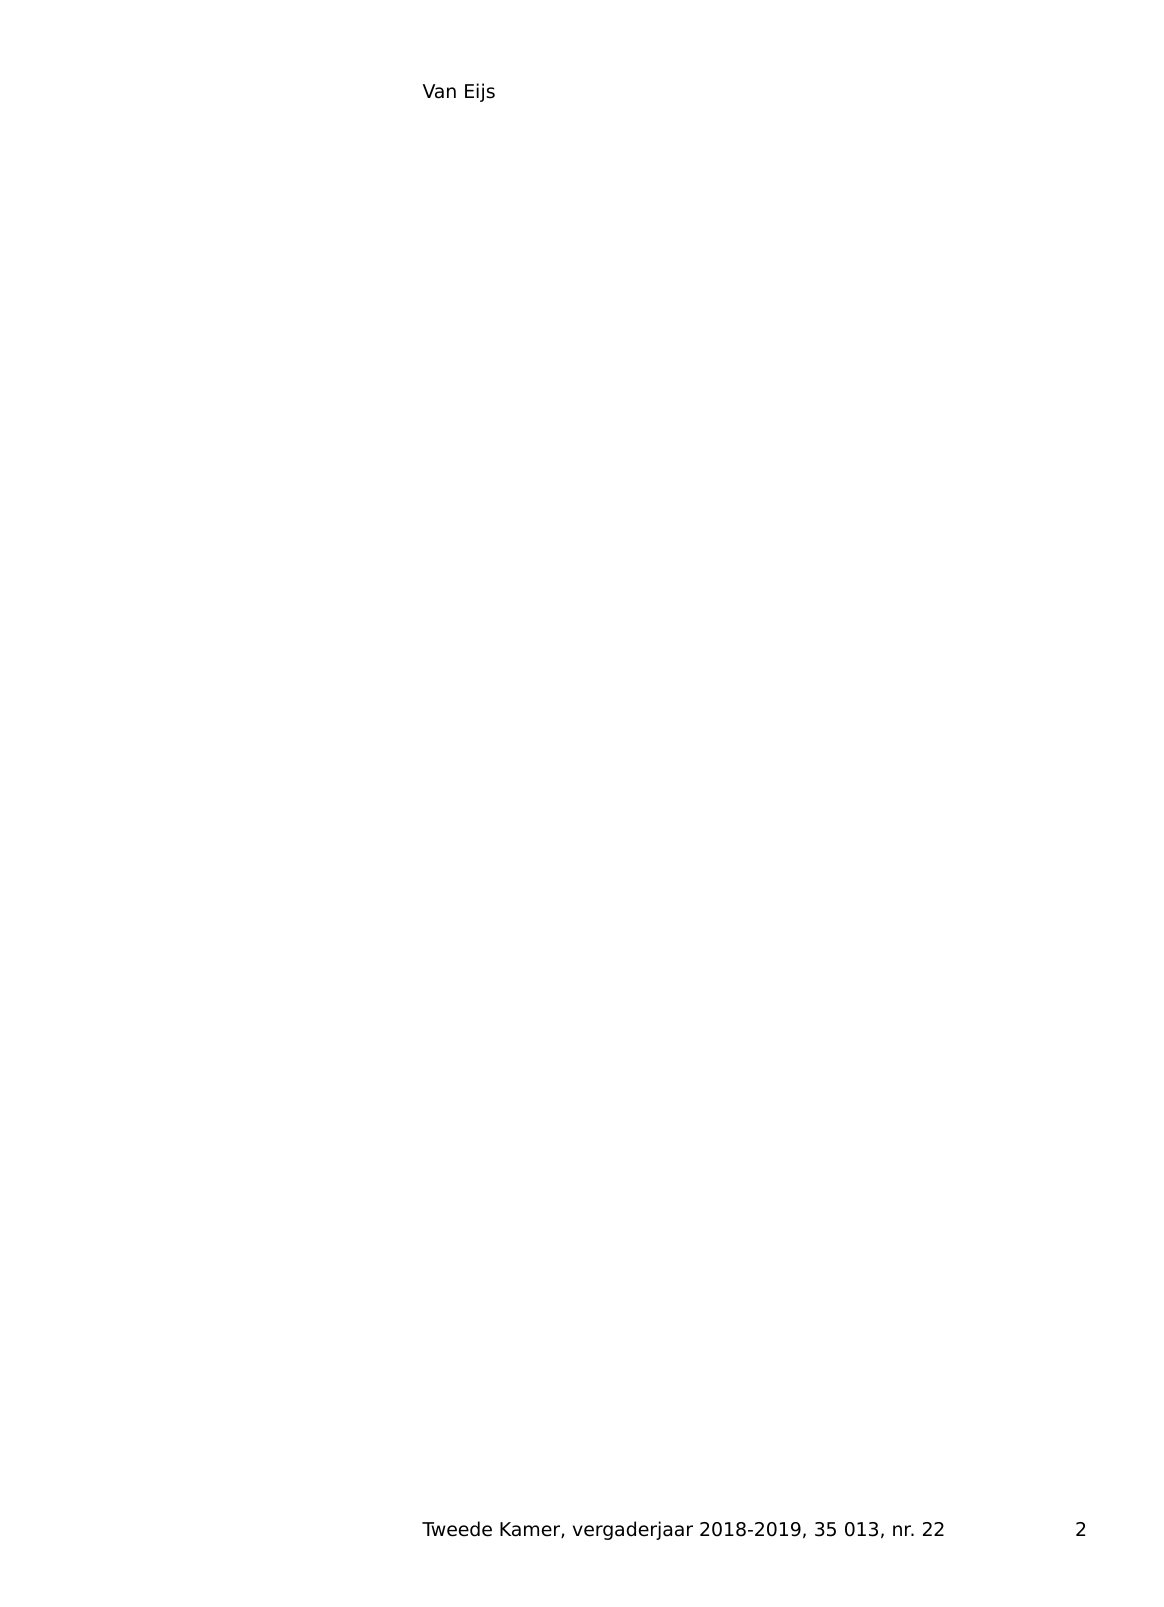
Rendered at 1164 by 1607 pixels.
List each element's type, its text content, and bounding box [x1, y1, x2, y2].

text Van Eijs [422, 59, 1087, 103]
